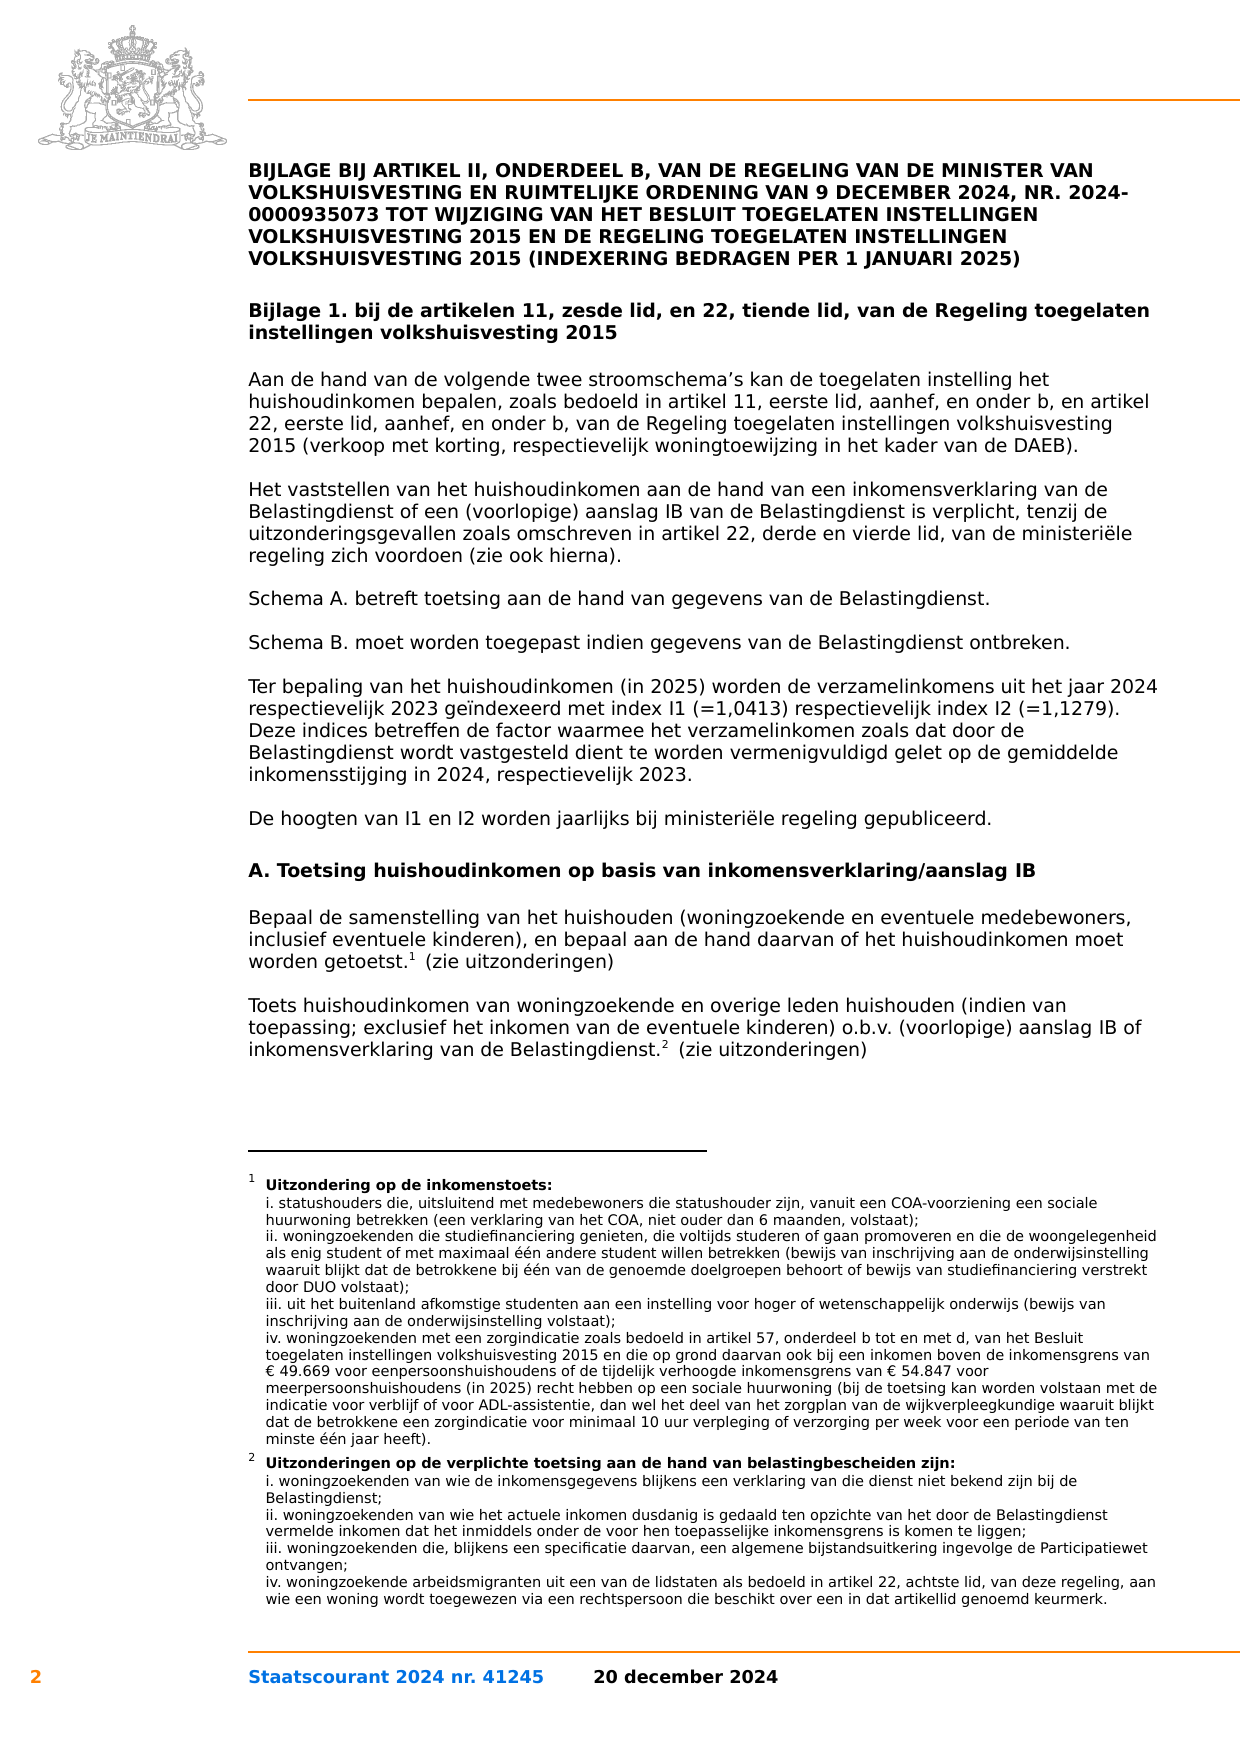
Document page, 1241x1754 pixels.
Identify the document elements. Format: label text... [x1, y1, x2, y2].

subtitle Bijlage 1. bij de artikelen 11, zesde lid, en 22, tiende lid, van de Regeling toegelaten instellingen volkshuisvesting 2015 [248, 300, 1163, 344]
text Bepaal de samenstelling van het huishouden (woningzoekende en eventuele medebewoners, inclusief eventuele kinderen), en bepaal aan de hand daarvan of het huishoudinkomen moet worden getoetst. (zie uitzonderingen) [248, 907, 1163, 973]
text Schema A. betreft toetsing aan de hand van gegevens van de Belastingdienst. [248, 588, 1163, 610]
text iii. uit het buitenland afkomstige studenten aan een instelling voor hoger of wetenschappelijk onderwijs (bewijs van inschrijving aan de onderwijsinstelling volstaat); [265, 1296, 1163, 1330]
text Het vaststellen van het huishoudinkomen aan de hand van een inkomensverklaring van de Belastingdienst of een (voorlopige) aanslag IB van de Belastingdienst is verplicht, tenzij de uitzonderingsgevallen zoals omschreven in artikel 22, derde en vierde lid, van de ministeriële regeling zich voordoen (zie ook hierna). [248, 478, 1163, 566]
text i. statushouders die, uitsluitend met medebewoners die statushouder zijn, vanuit een COA-voorziening een sociale huurwoning betrekken (een verklaring van het COA, niet ouder dan 6 maanden, volstaat); [265, 1195, 1163, 1228]
subtitle A. Toetsing huishoudinkomen op basis van inkomensverklaring/aanslag IB [248, 860, 1163, 882]
text Uitzonderingen op de verplichte toetsing aan de hand van belastingbescheiden zijn: [248, 1451, 1163, 1473]
text iii. woningzoekenden die, blijkens een specificatie daarvan, een algemene bijstandsuitkering ingevolge de Participatiewet ontvangen; [265, 1540, 1163, 1574]
text ii. woningzoekenden van wie het actuele inkomen dusdanig is gedaald ten opzichte van het door de Belastingdienst vermelde inkomen dat het inmiddels onder de voor hen toepasselijke inkomensgrens is komen te liggen; [265, 1507, 1163, 1540]
subtitle BIJLAGE BIJ ARTIKEL II, ONDERDEEL B, VAN DE REGELING VAN DE MINISTER VAN VOLKSHUISVESTING EN RUIMTELIJKE ORDENING VAN 9 DECEMBER 2024, NR. 2024-0000935073 TOT WIJZIGING VAN HET BESLUIT TOEGELATEN INSTELLINGEN VOLKSHUISVESTING 2015 EN DE REGELING TOEGELATEN INSTELLINGEN VOLKSHUISVESTING 2015 (INDEXERING BEDRAGEN PER 1 JANUARI 2025) [248, 160, 1163, 270]
text Ter bepaling van het huishoudinkomen (in 2025) worden de verzamelinkomens uit het jaar 2024 respectievelijk 2023 geïndexeerd met index I1 (=1,0413) respectievelijk index I2 (=1,1279). Deze indices betreffen de factor waarmee het verzamelinkomen zoals dat door de Belastingdienst wordt vastgesteld dient te worden vermenigvuldigd gelet op de gemiddelde inkomensstijging in 2024, respectievelijk 2023. [248, 676, 1163, 786]
text iv. woningzoekende arbeidsmigranten uit een van de lidstaten als bedoeld in artikel 22, achtste lid, van deze regeling, aan wie een woning wordt toegewezen via een rechtspersoon die beschikt over een in dat artikellid genoemd keurmerk. [265, 1574, 1163, 1608]
text ii. woningzoekenden die studiefinanciering genieten, die voltijds studeren of gaan promoveren en die de woongelegenheid als enig student of met maximaal één andere student willen betrekken (bewijs van inschrijving aan de onderwijsinstelling waaruit blijkt dat de betrokkene bij één van de genoemde doelgroepen behoort of bewijs van studiefinanciering verstrekt door DUO volstaat); [265, 1228, 1163, 1296]
text Toets huishoudinkomen van woningzoekende en overige leden huishouden (indien van toepassing; exclusief het inkomen van de eventuele kinderen) o.b.v. (voorlopige) aanslag IB of inkomensverklaring van de Belastingdienst. (zie uitzonderingen) [248, 994, 1163, 1061]
text i. woningzoekenden van wie de inkomensgegevens blijkens een verklaring van die dienst niet bekend zijn bij de Belastingdienst; [265, 1473, 1163, 1507]
picture [38, 25, 227, 150]
text iv. woningzoekenden met een zorgindicatie zoals bedoeld in artikel 57, onderdeel b tot en met d, van het Besluit toegelaten instellingen volkshuisvesting 2015 en die op grond daarvan ook bij een inkomen boven de inkomensgrens van € 49.669 voor eenpersoonshuishoudens of de tijdelijk verhoogde inkomensgrens van € 54.847 voor meerpersoonshuishoudens (in 2025) recht hebben op een sociale huurwoning (bij de toetsing kan worden volstaan met de indicatie voor verblijf of voor ADL-assistentie, dan wel het deel van het zorgplan van de wijkverpleegkundige waaruit blijkt dat de betrokkene een zorgindicatie voor minimaal 10 uur verpleging of verzorging per week voor een periode van ten minste één jaar heeft). [265, 1330, 1163, 1448]
text De hoogten van I1 en I2 worden jaarlijks bij ministeriële regeling gepubliceerd. [248, 808, 1163, 830]
text Schema B. moet worden toegepast indien gegevens van de Belastingdienst ontbreken. [248, 632, 1163, 654]
text Aan de hand van de volgende twee stroomschema’s kan de toegelaten instelling het huishoudinkomen bepalen, zoals bedoeld in artikel 11, eerste lid, aanhef, en onder b, en artikel 22, eerste lid, aanhef, en onder b, van de Regeling toegelaten instellingen volkshuisvesting 2015 (verkoop met korting, respectievelijk woningtoewijzing in het kader van de DAEB). [248, 369, 1163, 457]
text Uitzondering op de inkomenstoets: [248, 1173, 1163, 1195]
